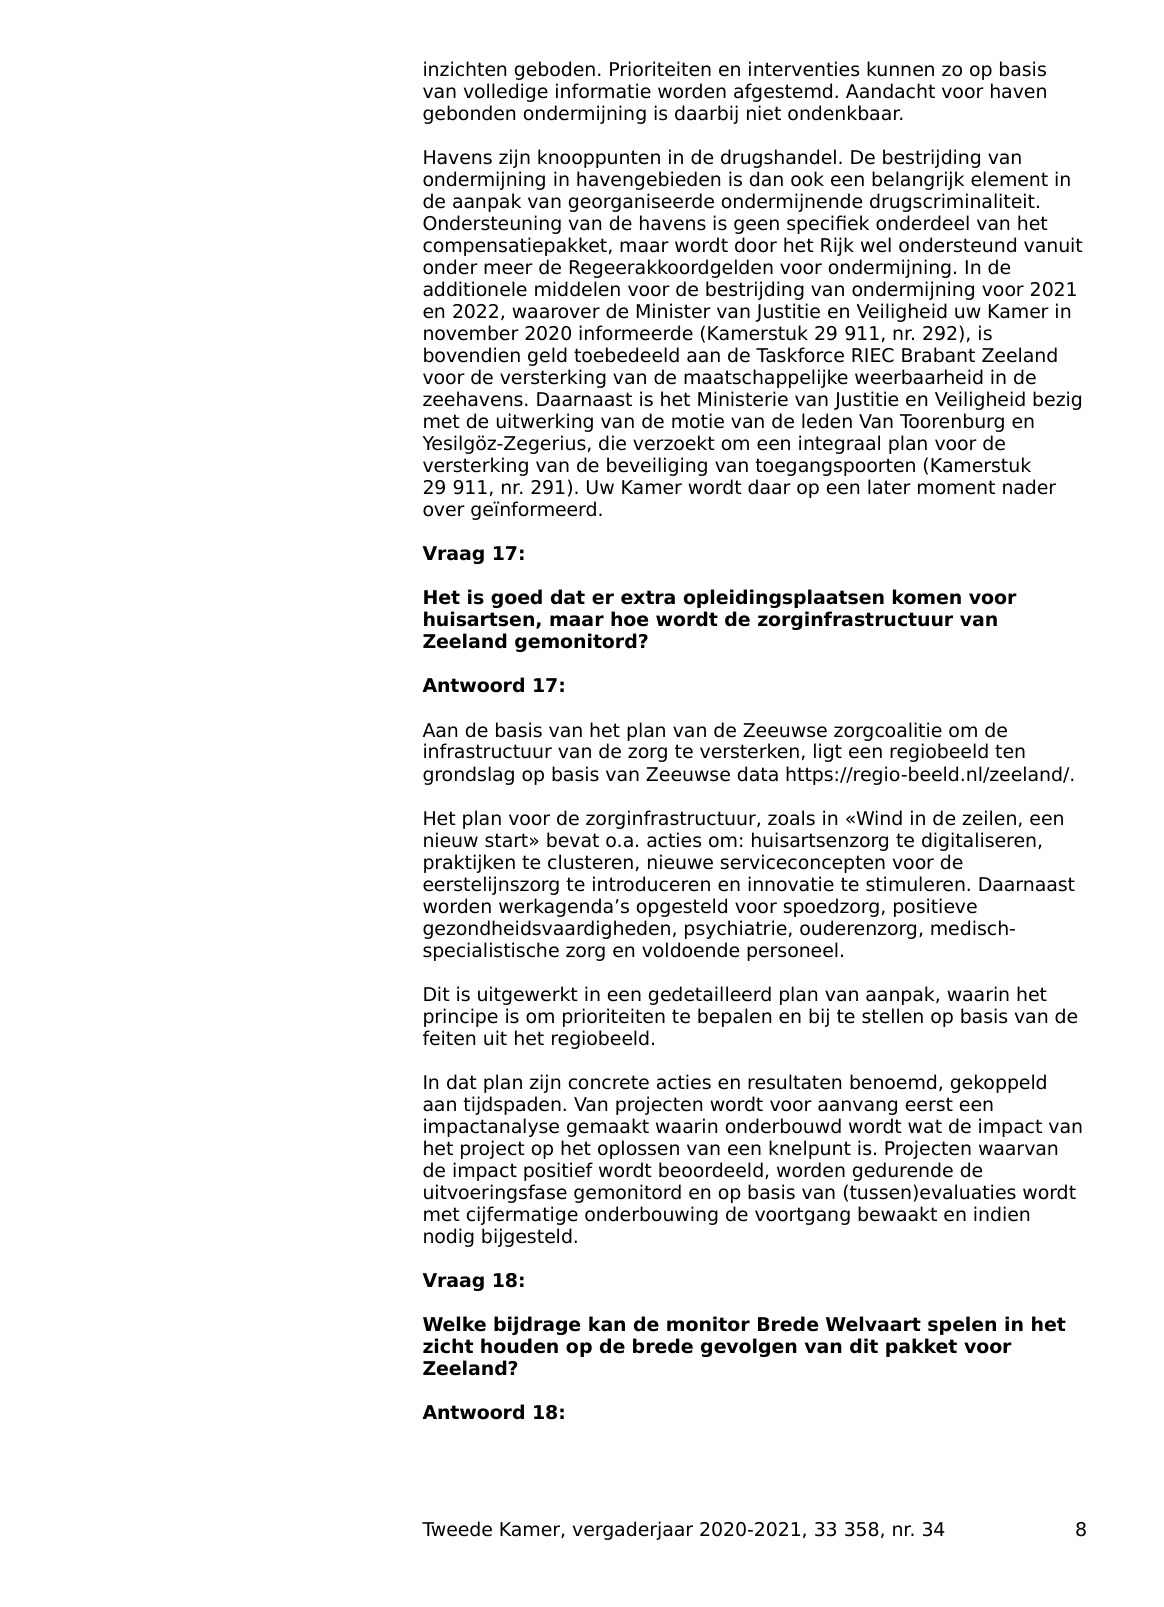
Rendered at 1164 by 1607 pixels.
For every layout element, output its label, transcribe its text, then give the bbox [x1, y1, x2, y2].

text Dit is uitgewerkt in een gedetailleerd plan van aanpak, waarin het principe is om prioriteiten te bepalen en bij te stellen op basis van de feiten uit het regiobeeld. [422, 984, 1087, 1049]
text Aan de basis van het plan van de Zeeuwse zorgcoalitie om de infrastructuur van de zorg te versterken, ligt een regiobeeld ten grondslag op basis van Zeeuwse data https://regio-beeld.nl/zeeland/. [422, 719, 1087, 785]
text Havens zijn knooppunten in de drugshandel. De bestrijding van ondermijning in havengebieden is dan ook een belangrijk element in de aanpak van georganiseerde ondermijnende drugscriminaliteit. Ondersteuning van de havens is geen specifiek onderdeel van het compensatiepakket, maar wordt door het Rijk wel ondersteund vanuit onder meer de Regeerakkoordgelden voor ondermijning. In de additionele middelen voor de bestrijding van ondermijning voor 2021 en 2022, waarover de Minister van Justitie en Veiligheid uw Kamer in november 2020 informeerde (Kamerstuk 29 911, nr. 292), is bovendien geld toebedeeld aan de Taskforce RIEC Brabant Zeeland voor de versterking van de maatschappelijke weerbaarheid in de zeehavens. Daarnaast is het Ministerie van Justitie en Veiligheid bezig met de uitwerking van de motie van de leden Van Toorenburg en Yesilgöz-Zegerius, die verzoekt om een integraal plan voor de versterking van de beveiliging van toegangspoorten (Kamerstuk 29 911, nr. 291). Uw Kamer wordt daar op een later moment nader over geïnformeerd. [422, 147, 1087, 521]
text In dat plan zijn concrete acties en resultaten benoemd, gekoppeld aan tijdspaden. Van projecten wordt voor aanvang eerst een impactanalyse gemaakt waarin onderbouwd wordt wat de impact van het project op het oplossen van een knelpunt is. Projecten waarvan de impact positief wordt beoordeeld, worden gedurende de uitvoeringsfase gemonitord en op basis van (tussen)evaluaties wordt met cijfermatige onderbouwing de voortgang bewaakt en indien nodig bijgesteld. [422, 1072, 1087, 1248]
text Welke bijdrage kan de monitor Brede Welvaart spelen in het zicht houden op de brede gevolgen van dit pakket voor Zeeland? [422, 1314, 1087, 1380]
text Vraag 17: [422, 543, 1087, 565]
text Antwoord 18: [422, 1402, 1087, 1424]
text Het is goed dat er extra opleidingsplaatsen komen voor huisartsen, maar hoe wordt de zorginfrastructuur van Zeeland gemonitord? [422, 587, 1087, 653]
text Antwoord 17: [422, 675, 1087, 697]
text Het plan voor de zorginfrastructuur, zoals in «Wind in de zeilen, een nieuw start» bevat o.a. acties om: huisartsenzorg te digitaliseren, praktijken te clusteren, nieuwe serviceconcepten voor de eerstelijnszorg te introduceren en innovatie te stimuleren. Daarnaast worden werkagenda’s opgesteld voor spoedzorg, positieve gezondheidsvaardigheden, psychiatrie, ouderenzorg, medisch-specialistische zorg en voldoende personeel. [422, 808, 1087, 961]
text inzichten geboden. Prioriteiten en interventies kunnen zo op basis van volledige informatie worden afgestemd. Aandacht voor haven gebonden ondermijning is daarbij niet ondenkbaar. [422, 59, 1087, 125]
text Vraag 18: [422, 1270, 1087, 1292]
